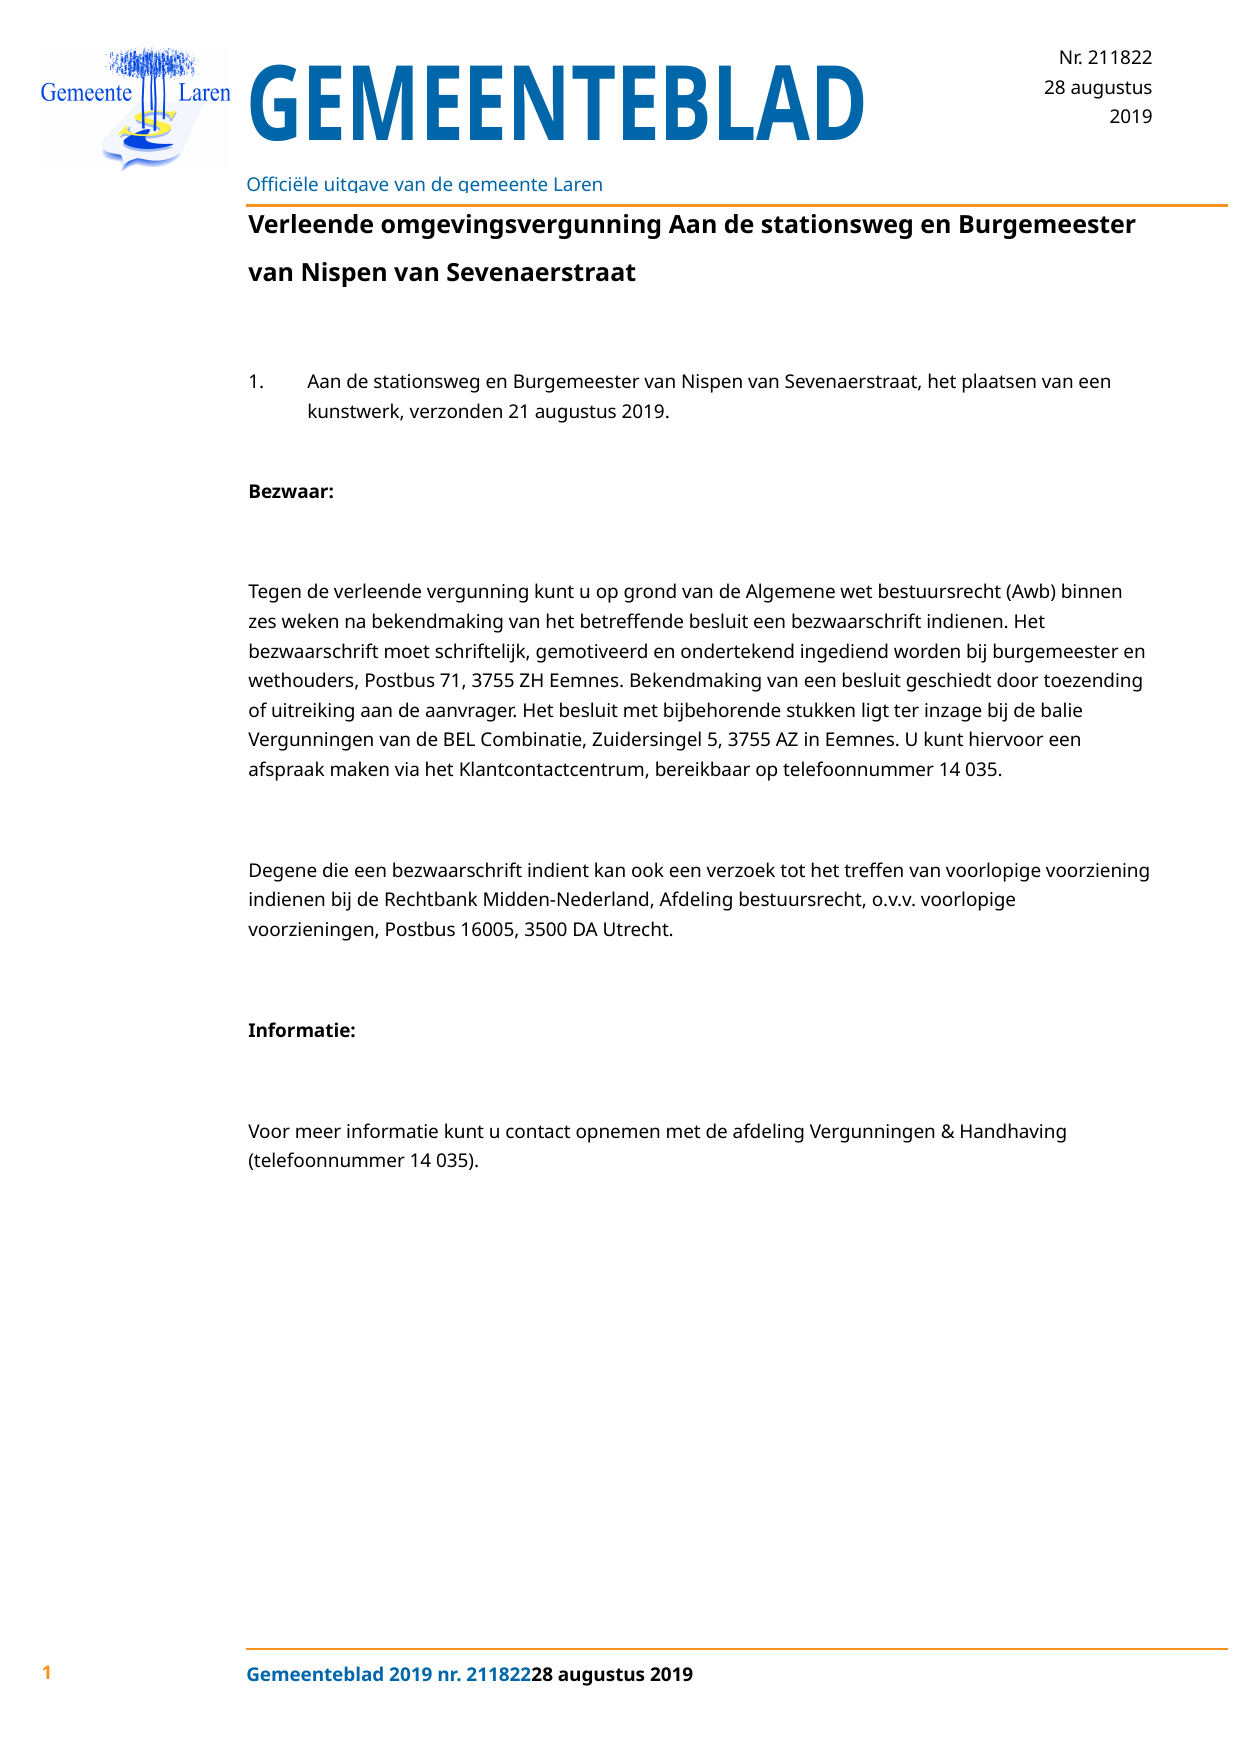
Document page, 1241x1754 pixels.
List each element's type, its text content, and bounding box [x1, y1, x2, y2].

list Aan de stationsweg en Burgemeester van Nispen van Sevenaerstraat, het plaatsen van een kunstwerk, verzonden 21 augustus 2019. [248, 368, 1152, 424]
text Informatie: [248, 1017, 1152, 1043]
text Bezwaar: [248, 478, 1152, 504]
text Verleende omgevingsvergunning Aan de stationsweg en Burgemeester van Nispen van Sevenaerstraat [248, 207, 1152, 288]
picture [41, 47, 231, 172]
text Tegen de verleende vergunning kunt u op grond van de Algemene wet bestuursrecht (Awb) binnen zes weken na bekendmaking van het betreffende besluit een bezwaarschrift indienen. Het bezwaarschrift moet schriftelijk, gemotiveerd en ondertekend ingediend worden bij burgemeester en wethouders, Postbus 71, 3755 ZH Eemnes. Bekendmaking van een besluit geschiedt door toezending of uitreiking aan de aanvrager. Het besluit met bijbehorende stukken ligt ter inzage bij de balie Vergunningen van de BEL Combinatie, Zuidersingel 5, 3755 AZ in Eemnes. U kunt hiervoor een afspraak maken via het Klantcontactcentrum, bereikbaar op telefoonnummer 14 035. [248, 579, 1152, 782]
text Voor meer informatie kunt u contact opnemen met de afdeling Vergunningen & Handhaving (telefoonnummer 14 035). [248, 1118, 1152, 1173]
text Degene die een bezwaarschrift indient kan ook een verzoek tot het treffen van voorlopige voorziening indienen bij de Rechtbank Midden-Nederland, Afdeling bestuursrecht, o.v.v. voorlopige voorzieningen, Postbus 16005, 3500 DA Utrecht. [248, 857, 1152, 942]
